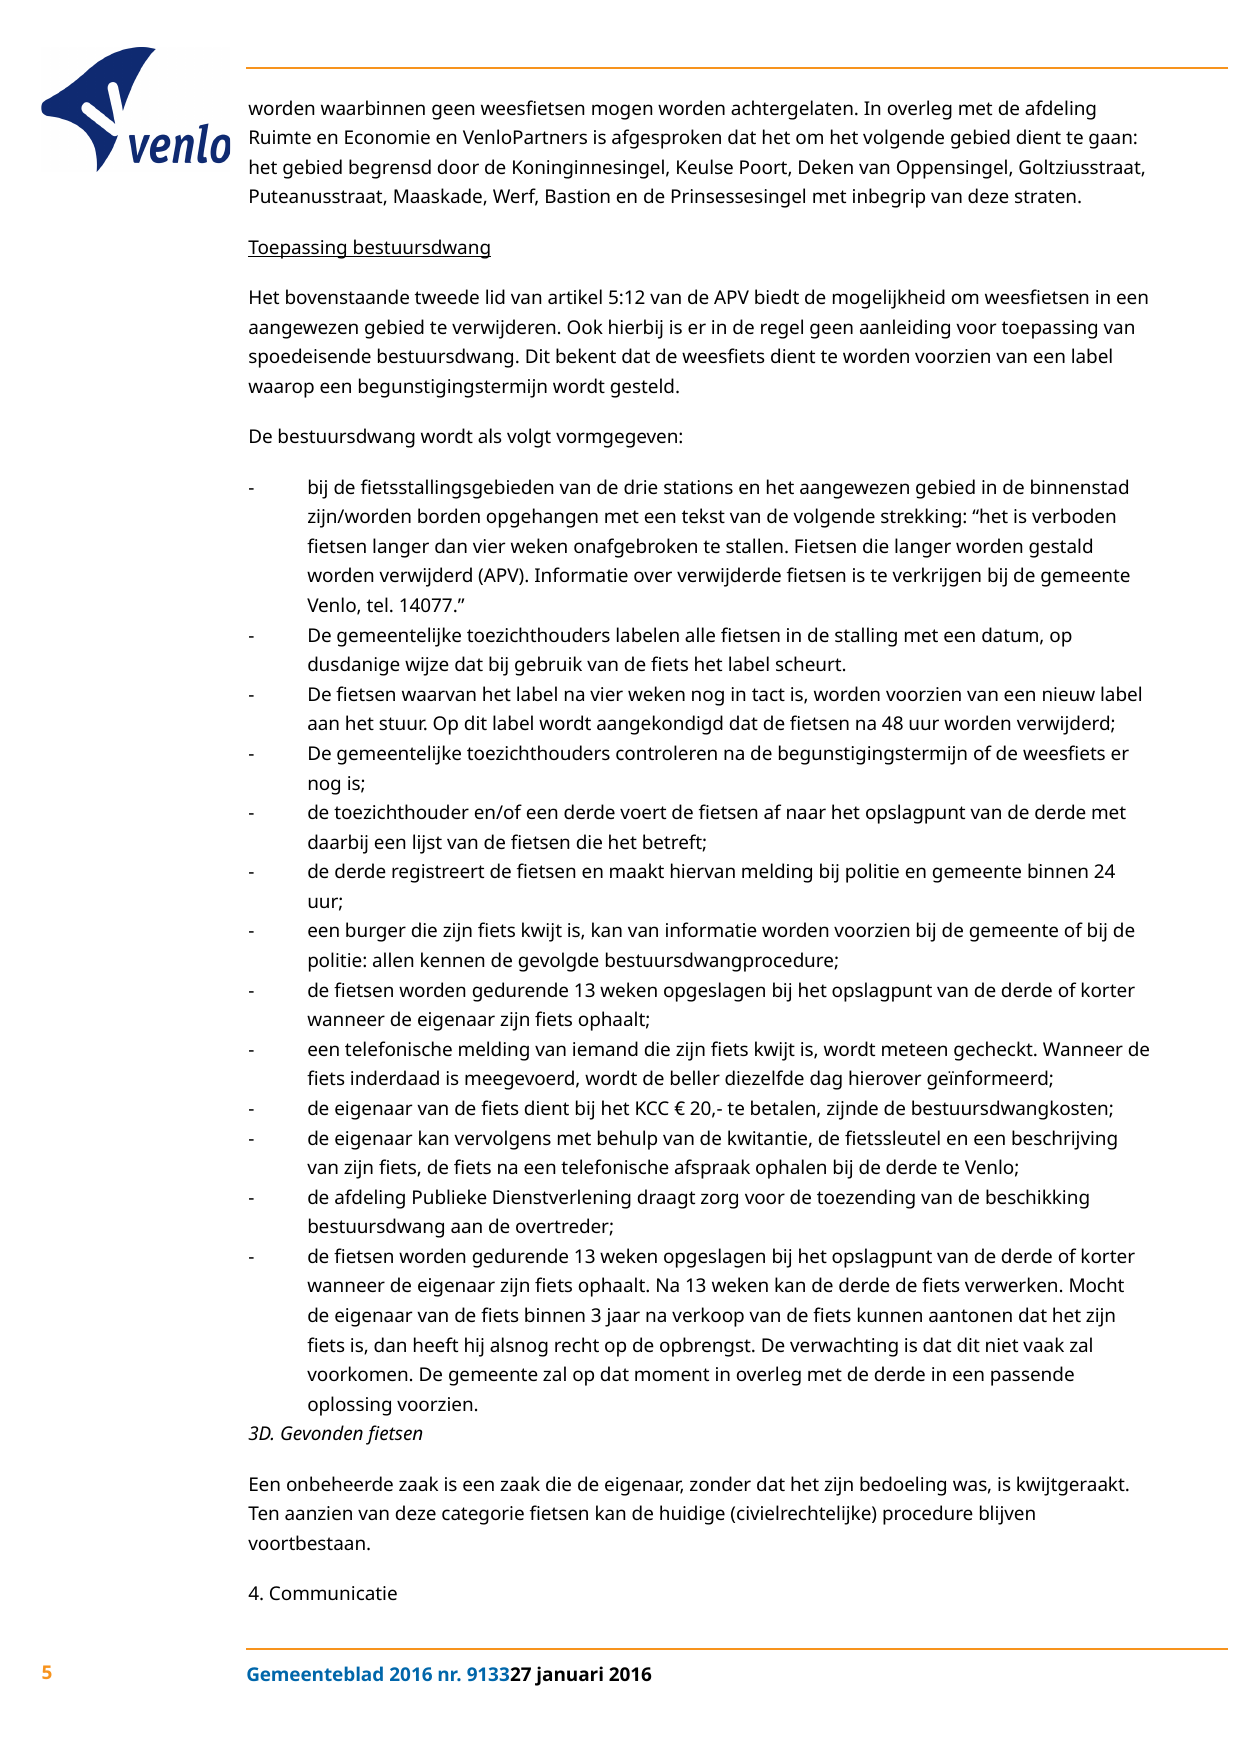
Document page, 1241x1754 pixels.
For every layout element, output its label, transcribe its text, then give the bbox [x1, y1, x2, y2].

list De gemeentelijke toezichthouders labelen alle fietsen in de stalling met een datum, op dusdanige wijze dat bij gebruik van de fiets het label scheurt. [248, 622, 1152, 677]
list de fietsen worden gedurende 13 weken opgeslagen bij het opslagpunt van de derde of korter wanneer de eigenaar zijn fiets ophaalt. Na 13 weken kan de derde de fiets verwerken. Mocht de eigenaar van de fiets binnen 3 jaar na verkoop van de fiets kunnen aantonen dat het zijn fiets is, dan heeft hij alsnog recht op de opbrengst. De verwachting is dat dit niet vaak zal voorkomen. De gemeente zal op dat moment in overleg met de derde in een passende oplossing voorzien. [248, 1243, 1152, 1417]
list de eigenaar van de fiets dient bij het KCC € 20,- te betalen, zijnde de bestuursdwangkosten; [248, 1095, 1152, 1121]
list de toezichthouder en/of een derde voert de fietsen af naar het opslagpunt van de derde met daarbij een lijst van de fietsen die het betreft; [248, 799, 1152, 855]
list de derde registreert de fietsen en maakt hiervan melding bij politie en gemeente binnen 24 uur; [248, 858, 1152, 914]
list De fietsen waarvan het label na vier weken nog in tact is, worden voorzien van een nieuw label aan het stuur. Op dit label wordt aangekondigd dat de fietsen na 48 uur worden verwijderd; [248, 681, 1152, 736]
text 3D. Gevonden fietsen [248, 1421, 1152, 1446]
list de fietsen worden gedurende 13 weken opgeslagen bij het opslagpunt van de derde of korter wanneer de eigenaar zijn fiets ophaalt; [248, 977, 1152, 1032]
list bij de fietsstallingsgebieden van de drie stations en het aangewezen gebied in de binnenstad zijn/worden borden opgehangen met een tekst van de volgende strekking: “het is verboden fietsen langer dan vier weken onafgebroken te stallen. Fietsen die langer worden gestald worden verwijderd (APV). Informatie over verwijderde fietsen is te verkrijgen bij de gemeente Venlo, tel. 14077.” [248, 474, 1152, 618]
list een burger die zijn fiets kwijt is, kan van informatie worden voorzien bij de gemeente of bij de politie: allen kennen de gevolgde bestuursdwangprocedure; [248, 918, 1152, 973]
list De gemeentelijke toezichthouders controleren na de begunstigingstermijn of de weesfiets er nog is; [248, 740, 1152, 796]
list een telefonische melding van iemand die zijn fiets kwijt is, wordt meteen gecheckt. Wanneer de fiets inderdaad is meegevoerd, wordt de beller diezelfde dag hierover geïnformeerd; [248, 1036, 1152, 1091]
text Toepassing bestuursdwang [248, 234, 1152, 260]
text Een onbeheerde zaak is een zaak die de eigenaar, zonder dat het zijn bedoeling was, is kwijtgeraakt. Ten aanzien van deze categorie fietsen kan de huidige (civielrechtelijke) procedure blijven voortbestaan. [248, 1471, 1152, 1556]
picture [41, 47, 231, 172]
text De bestuursdwang wordt als volgt vormgegeven: [248, 423, 1152, 449]
list de afdeling Publieke Dienstverlening draagt zorg voor de toezending van de beschikking bestuursdwang aan de overtreder; [248, 1184, 1152, 1239]
list de eigenaar kan vervolgens met behulp van de kwitantie, de fietssleutel en een beschrijving van zijn fiets, de fiets na een telefonische afspraak ophalen bij de derde te Venlo; [248, 1125, 1152, 1180]
text worden waarbinnen geen weesfietsen mogen worden achtergelaten. In overleg met de afdeling Ruimte en Economie en VenloPartners is afgesproken dat het om het volgende gebied dient te gaan: het gebied begrensd door de Koninginnesingel, Keulse Poort, Deken van Oppensingel, Goltziusstraat, Puteanusstraat, Maaskade, Werf, Bastion en de Prinsessesingel met inbegrip van deze straten. [248, 95, 1152, 209]
text Het bovenstaande tweede lid van artikel 5:12 van de APV biedt de mogelijkheid om weesfietsen in een aangewezen gebied te verwijderen. Ook hierbij is er in de regel geen aanleiding voor toepassing van spoedeisende bestuursdwang. Dit bekent dat de weesfiets dient te worden voorzien van een label waarop een begunstigingstermijn wordt gesteld. [248, 284, 1152, 399]
text 4. Communicatie [248, 1581, 1152, 1606]
